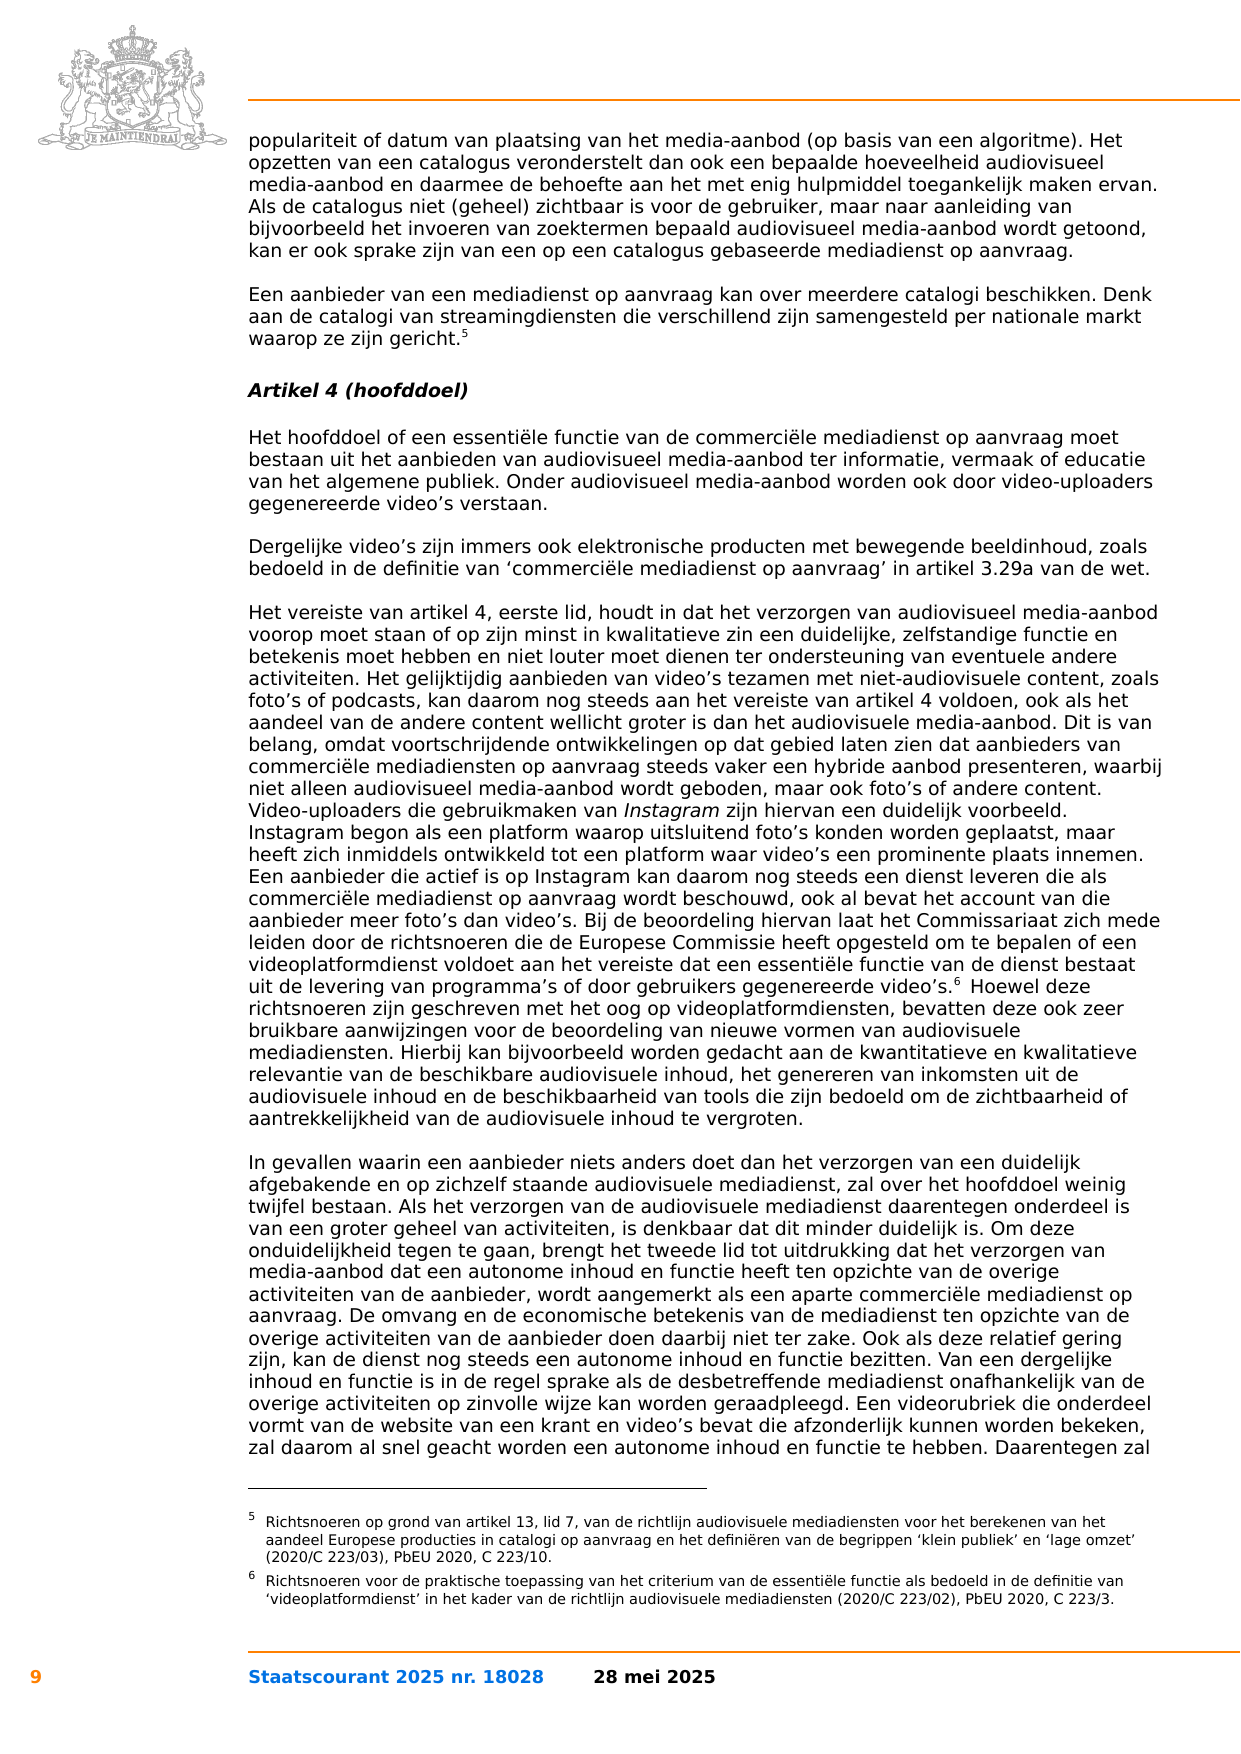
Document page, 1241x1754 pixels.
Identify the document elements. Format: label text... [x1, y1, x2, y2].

text Dergelijke video’s zijn immers ook elektronische producten met bewegende beeldinhoud, zoals bedoeld in de definitie van ‘commerciële mediadienst op aanvraag’ in artikel 3.29a van de wet. [248, 536, 1163, 580]
text Een aanbieder van een mediadienst op aanvraag kan over meerdere catalogi beschikken. Denk aan de catalogi van streamingdiensten die verschillend zijn samengesteld per nationale markt waarop ze zijn gericht. [248, 284, 1163, 349]
text populariteit of datum van plaatsing van het media-aanbod (op basis van een algoritme). Het opzetten van een catalogus veronderstelt dan ook een bepaalde hoeveelheid audiovisueel media-aanbod en daarmee de behoefte aan het met enig hulpmiddel toegankelijk maken ervan. Als de catalogus niet (geheel) zichtbaar is voor de gebruiker, maar naar aanleiding van bijvoorbeeld het invoeren van zoektermen bepaald audiovisueel media-aanbod wordt getoond, kan er ook sprake zijn van een op een catalogus gebaseerde mediadienst op aanvraag. [248, 130, 1163, 262]
picture [38, 25, 227, 150]
text Richtsnoeren voor de praktische toepassing van het criterium van de essentiële functie als bedoeld in de definitie van ‘videoplatformdienst’ in het kader van de richtlijn audiovisuele mediadiensten (2020/C 223/02), PbEU 2020, C 223/3. [248, 1569, 1163, 1608]
text In gevallen waarin een aanbieder niets anders doet dan het verzorgen van een duidelijk afgebakende en op zichzelf staande audiovisuele mediadienst, zal over het hoofddoel weinig twijfel bestaan. Als het verzorgen van de audiovisuele mediadienst daarentegen onderdeel is van een groter geheel van activiteiten, is denkbaar dat dit minder duidelijk is. Om deze onduidelijkheid tegen te gaan, brengt het tweede lid tot uitdrukking dat het verzorgen van media-aanbod dat een autonome inhoud en functie heeft ten opzichte van de overige activiteiten van de aanbieder, wordt aangemerkt als een aparte commerciële mediadienst op aanvraag. De omvang en de economische betekenis van de mediadienst ten opzichte van de overige activiteiten van de aanbieder doen daarbij niet ter zake. Ook als deze relatief gering zijn, kan de dienst nog steeds een autonome inhoud en functie bezitten. Van een dergelijke inhoud en functie is in de regel sprake als de desbetreffende mediadienst onafhankelijk van de overige activiteiten op zinvolle wijze kan worden geraadpleegd. Een videorubriek die onderdeel vormt van de website van een krant en video’s bevat die afzonderlijk kunnen worden bekeken, zal daarom al snel geacht worden een autonome inhoud en functie te hebben. Daarentegen zal [248, 1152, 1163, 1459]
text Het hoofddoel of een essentiële functie van de commerciële mediadienst op aanvraag moet bestaan uit het aanbieden van audiovisueel media-aanbod ter informatie, vermaak of educatie van het algemene publiek. Onder audiovisueel media-aanbod worden ook door video-uploaders gegenereerde video’s verstaan. [248, 427, 1163, 514]
text Het vereiste van artikel 4, eerste lid, houdt in dat het verzorgen van audiovisueel media-aanbod voorop moet staan of op zijn minst in kwalitatieve zin een duidelijke, zelfstandige functie en betekenis moet hebben en niet louter moet dienen ter ondersteuning van eventuele andere activiteiten. Het gelijktijdig aanbieden van video’s tezamen met niet-audiovisuele content, zoals foto’s of podcasts, kan daarom nog steeds aan het vereiste van artikel 4 voldoen, ook als het aandeel van de andere content wellicht groter is dan het audiovisuele media-aanbod. Dit is van belang, omdat voortschrijdende ontwikkelingen op dat gebied laten zien dat aanbieders van commerciële mediadiensten op aanvraag steeds vaker een hybride aanbod presenteren, waarbij niet alleen audiovisueel media-aanbod wordt geboden, maar ook foto’s of andere content. Video-uploaders die gebruikmaken van Instagram zijn hiervan een duidelijk voorbeeld. Instagram begon als een platform waarop uitsluitend foto’s konden worden geplaatst, maar heeft zich inmiddels ontwikkeld tot een platform waar video’s een prominente plaats innemen. Een aanbieder die actief is op Instagram kan daarom nog steeds een dienst leveren die als commerciële mediadienst op aanvraag wordt beschouwd, ook al bevat het account van die aanbieder meer foto’s dan video’s. Bij de beoordeling hiervan laat het Commissariaat zich mede leiden door de richtsnoeren die de Europese Commissie heeft opgesteld om te bepalen of een videoplatformdienst voldoet aan het vereiste dat een essentiële functie van de dienst bestaat uit de levering van programma’s of door gebruikers gegenereerde video’s. Hoewel deze richtsnoeren zijn geschreven met het oog op videoplatformdiensten, bevatten deze ook zeer bruikbare aanwijzingen voor de beoordeling van nieuwe vormen van audiovisuele mediadiensten. Hierbij kan bijvoorbeeld worden gedacht aan de kwantitatieve en kwalitatieve relevantie van de beschikbare audiovisuele inhoud, het genereren van inkomsten uit de audiovisuele inhoud en de beschikbaarheid van tools die zijn bedoeld om de zichtbaarheid of aantrekkelijkheid van de audiovisuele inhoud te vergroten. [248, 602, 1163, 1130]
subtitle Artikel 4 (hoofddoel) [248, 379, 1163, 402]
text Richtsnoeren op grond van artikel 13, lid 7, van de richtlijn audiovisuele mediadiensten voor het berekenen van het aandeel Europese producties in catalogi op aanvraag en het definiëren van de begrippen ‘klein publiek’ en ‘lage omzet’ (2020/C 223/03), PbEU 2020, C 223/10. [248, 1510, 1163, 1566]
